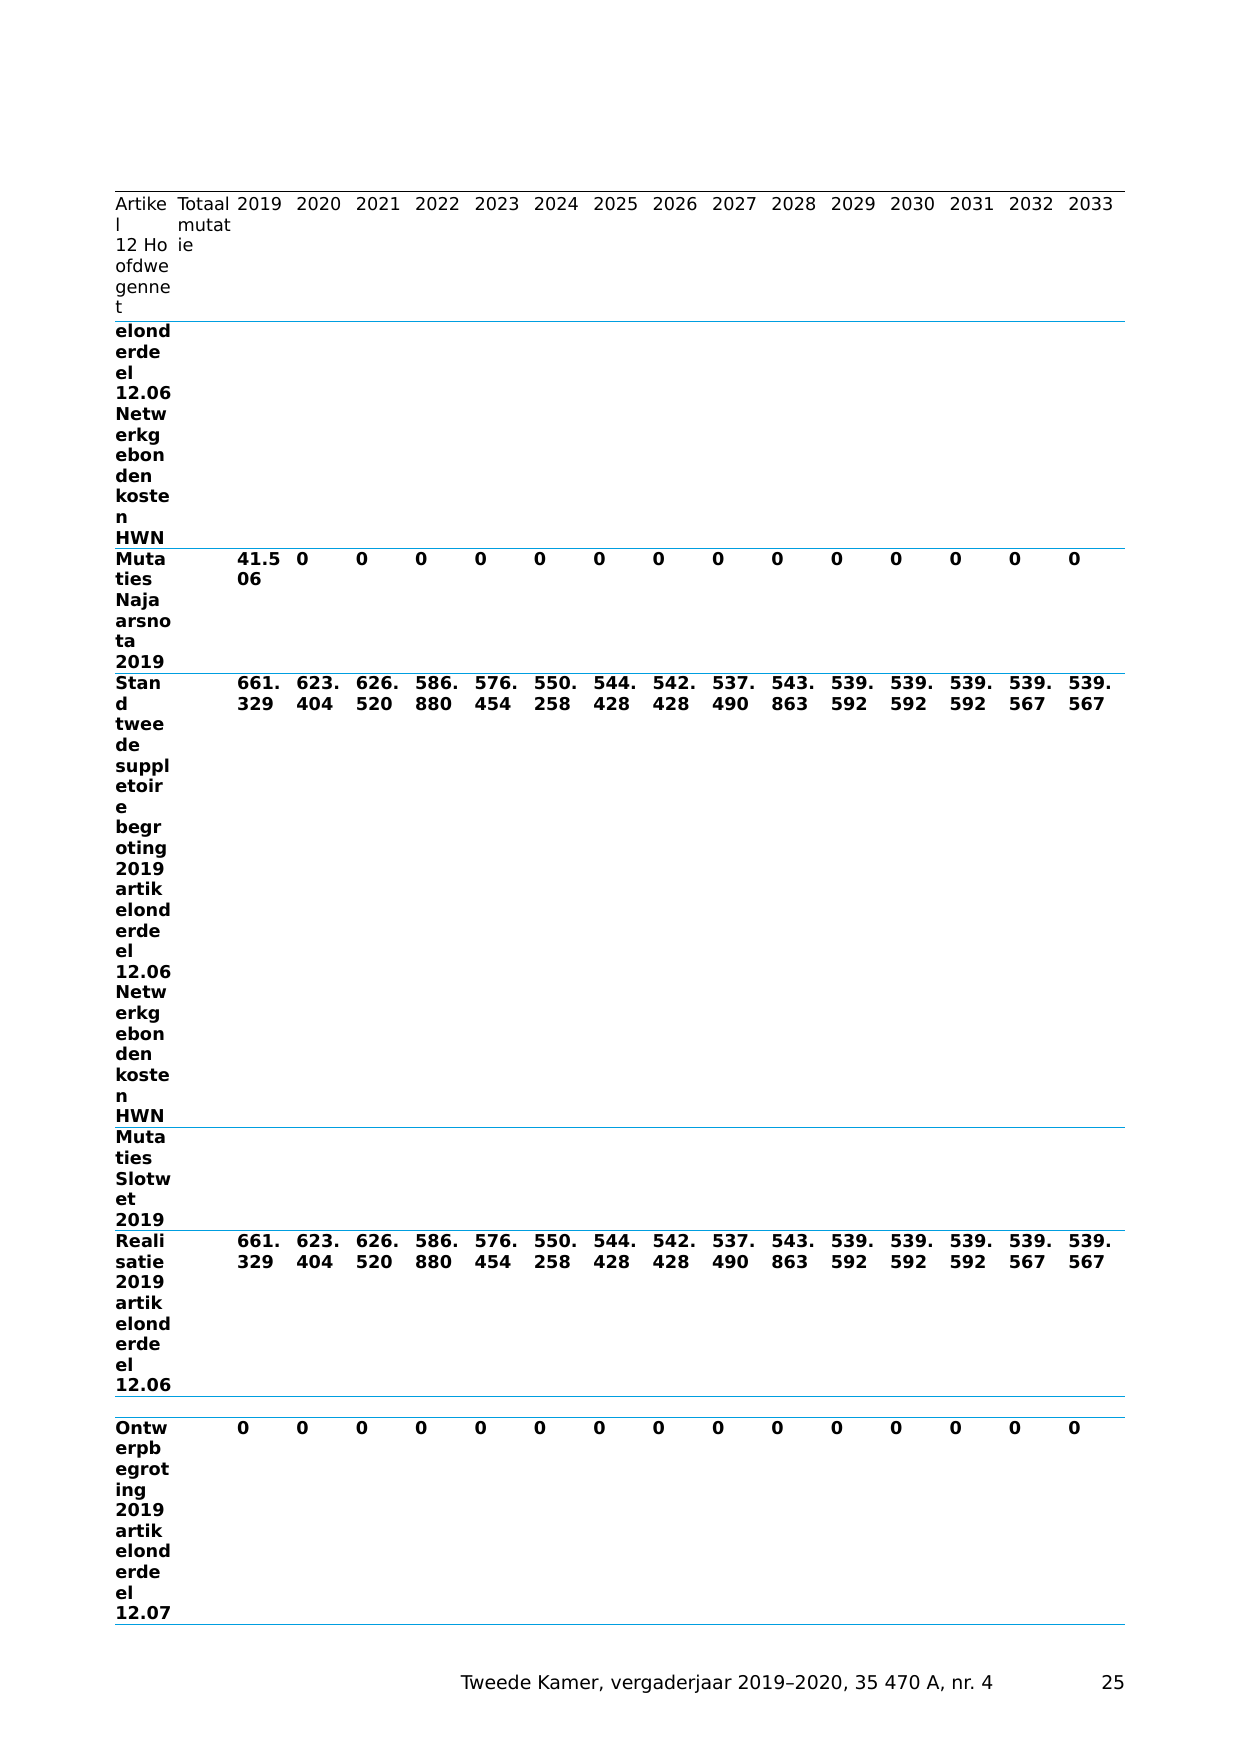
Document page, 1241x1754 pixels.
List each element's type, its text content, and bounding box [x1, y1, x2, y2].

table_cell [709, 322, 768, 548]
table_cell 0 [1006, 1418, 1065, 1624]
table_cell [293, 1397, 353, 1417]
table_cell Stand tweede suppletoire begroting 2019 artikelonderdeel 12.06 Netwerkgebonden kosten HWN [115, 674, 174, 1127]
table_cell [946, 1128, 1006, 1230]
table_cell [531, 1128, 590, 1230]
table_header 2025 [590, 192, 649, 321]
table_cell 539.592 [828, 674, 887, 1127]
table_cell Mutaties Najaarsnota 2019 [115, 549, 174, 672]
table_cell 0 [887, 549, 946, 672]
table_cell 0 [1065, 1418, 1125, 1624]
table_cell 537.490 [709, 1231, 768, 1396]
table_cell 0 [768, 549, 828, 672]
table_cell [175, 322, 234, 548]
table_cell 0 [828, 549, 887, 672]
table_cell 0 [1006, 549, 1065, 672]
table_cell 543.863 [768, 674, 828, 1127]
table_cell 0 [590, 549, 649, 672]
table_header 2023 [471, 192, 531, 321]
table_cell [650, 1128, 709, 1230]
table_cell 539.567 [1006, 674, 1065, 1127]
table_cell 626.520 [353, 1231, 412, 1396]
table_header 2032 [1006, 192, 1065, 321]
table_cell 544.428 [590, 674, 649, 1127]
table_cell 0 [946, 549, 1006, 672]
table_cell [353, 1128, 412, 1230]
table_cell [828, 1397, 887, 1417]
table_cell 0 [768, 1418, 828, 1624]
table_cell 623.404 [293, 674, 353, 1127]
table_cell 0 [650, 1418, 709, 1624]
table_cell [531, 322, 590, 548]
table_cell 539.567 [1065, 1231, 1125, 1396]
table_cell 0 [709, 549, 768, 672]
table_cell 576.454 [471, 1231, 531, 1396]
table_cell [234, 1397, 293, 1417]
table_cell 0 [887, 1418, 946, 1624]
table_cell [590, 1128, 649, 1230]
table_cell [234, 1128, 293, 1230]
table_cell [471, 322, 531, 548]
table_header 2031 [946, 192, 1006, 321]
table_cell [412, 1397, 471, 1417]
table_cell [234, 322, 293, 548]
table_cell [115, 1397, 174, 1417]
table_header 2024 [531, 192, 590, 321]
table_cell [768, 1397, 828, 1417]
table_header 2033 [1065, 192, 1125, 321]
table_cell 0 [650, 549, 709, 672]
table_header 2022 [412, 192, 471, 321]
table_cell [946, 322, 1006, 548]
table_cell 0 [1065, 549, 1125, 672]
table_header 2028 [768, 192, 828, 321]
table_cell 0 [293, 549, 353, 672]
table_cell 0 [471, 549, 531, 672]
table_cell [1006, 1397, 1065, 1417]
table_cell [471, 1397, 531, 1417]
table_cell 41.506 [234, 549, 293, 672]
table_cell 0 [531, 1418, 590, 1624]
table_cell 0 [412, 549, 471, 672]
table_cell [531, 1397, 590, 1417]
table_cell 0 [828, 1418, 887, 1624]
table_header 2030 [887, 192, 946, 321]
table_cell [175, 1397, 234, 1417]
table_cell 586.880 [412, 674, 471, 1127]
table_cell 576.454 [471, 674, 531, 1127]
table_cell [175, 1418, 234, 1624]
table_cell [768, 1128, 828, 1230]
table_cell [293, 322, 353, 548]
table_cell [650, 322, 709, 548]
table_cell [353, 322, 412, 548]
table_cell 626.520 [353, 674, 412, 1127]
table_cell [471, 1128, 531, 1230]
table_cell 0 [531, 549, 590, 672]
table_cell [887, 1128, 946, 1230]
table_cell 0 [946, 1418, 1006, 1624]
table_cell [828, 1128, 887, 1230]
table_cell 550.258 [531, 1231, 590, 1396]
table_cell [412, 1128, 471, 1230]
table_cell 543.863 [768, 1231, 828, 1396]
table_header 2026 [650, 192, 709, 321]
table_cell [946, 1397, 1006, 1417]
table_cell 0 [471, 1418, 531, 1624]
table_cell [175, 674, 234, 1127]
table_cell [590, 1397, 649, 1417]
table_cell 0 [412, 1418, 471, 1624]
table_cell 550.258 [531, 674, 590, 1127]
table_cell [175, 549, 234, 672]
table_cell [709, 1397, 768, 1417]
table_cell 539.592 [887, 1231, 946, 1396]
table_cell 539.567 [1065, 674, 1125, 1127]
table_header 2029 [828, 192, 887, 321]
table_cell 0 [590, 1418, 649, 1624]
table_cell 539.592 [828, 1231, 887, 1396]
table_cell elonderdeel 12.06 Netwerkgebonden kosten HWN [115, 322, 174, 548]
table_cell Realisatie 2019 artikelonderdeel 12.06 [115, 1231, 174, 1396]
table_cell [353, 1397, 412, 1417]
table_cell 537.490 [709, 674, 768, 1127]
table_cell Mutaties Slotwet 2019 [115, 1128, 174, 1230]
table_cell 0 [234, 1418, 293, 1624]
table_cell Ontwerpbegroting 2019 artikelonderdeel 12.07 [115, 1418, 174, 1624]
table_cell 539.567 [1006, 1231, 1065, 1396]
table_header Totaal mutatie [175, 192, 234, 321]
table_cell 0 [293, 1418, 353, 1624]
table_cell 539.592 [946, 674, 1006, 1127]
table_cell 539.592 [887, 674, 946, 1127]
table_cell [887, 322, 946, 548]
table_header Artikel 12 Hoofdwegennet [115, 192, 174, 321]
table_header 2021 [353, 192, 412, 321]
table_cell [1065, 1397, 1125, 1417]
table_header 2019 [234, 192, 293, 321]
table_cell 586.880 [412, 1231, 471, 1396]
table_cell [1006, 1128, 1065, 1230]
table_cell 623.404 [293, 1231, 353, 1396]
table_header 2020 [293, 192, 353, 321]
table_cell [1065, 1128, 1125, 1230]
table_cell [1065, 322, 1125, 548]
table_cell [175, 1128, 234, 1230]
table_cell 0 [353, 549, 412, 672]
table_cell [709, 1128, 768, 1230]
table_cell [590, 322, 649, 548]
table_cell 539.592 [946, 1231, 1006, 1396]
table_cell [175, 1231, 234, 1396]
table_cell 661.329 [234, 674, 293, 1127]
table_cell [412, 322, 471, 548]
table_cell 542.428 [650, 1231, 709, 1396]
table_cell 542.428 [650, 674, 709, 1127]
table_cell [828, 322, 887, 548]
table_cell 544.428 [590, 1231, 649, 1396]
table_cell 661.329 [234, 1231, 293, 1396]
table_cell 0 [709, 1418, 768, 1624]
table_cell 0 [353, 1418, 412, 1624]
table_cell [1006, 322, 1065, 548]
table_cell [650, 1397, 709, 1417]
table_cell [887, 1397, 946, 1417]
table_cell [293, 1128, 353, 1230]
table_cell [768, 322, 828, 548]
table_header 2027 [709, 192, 768, 321]
